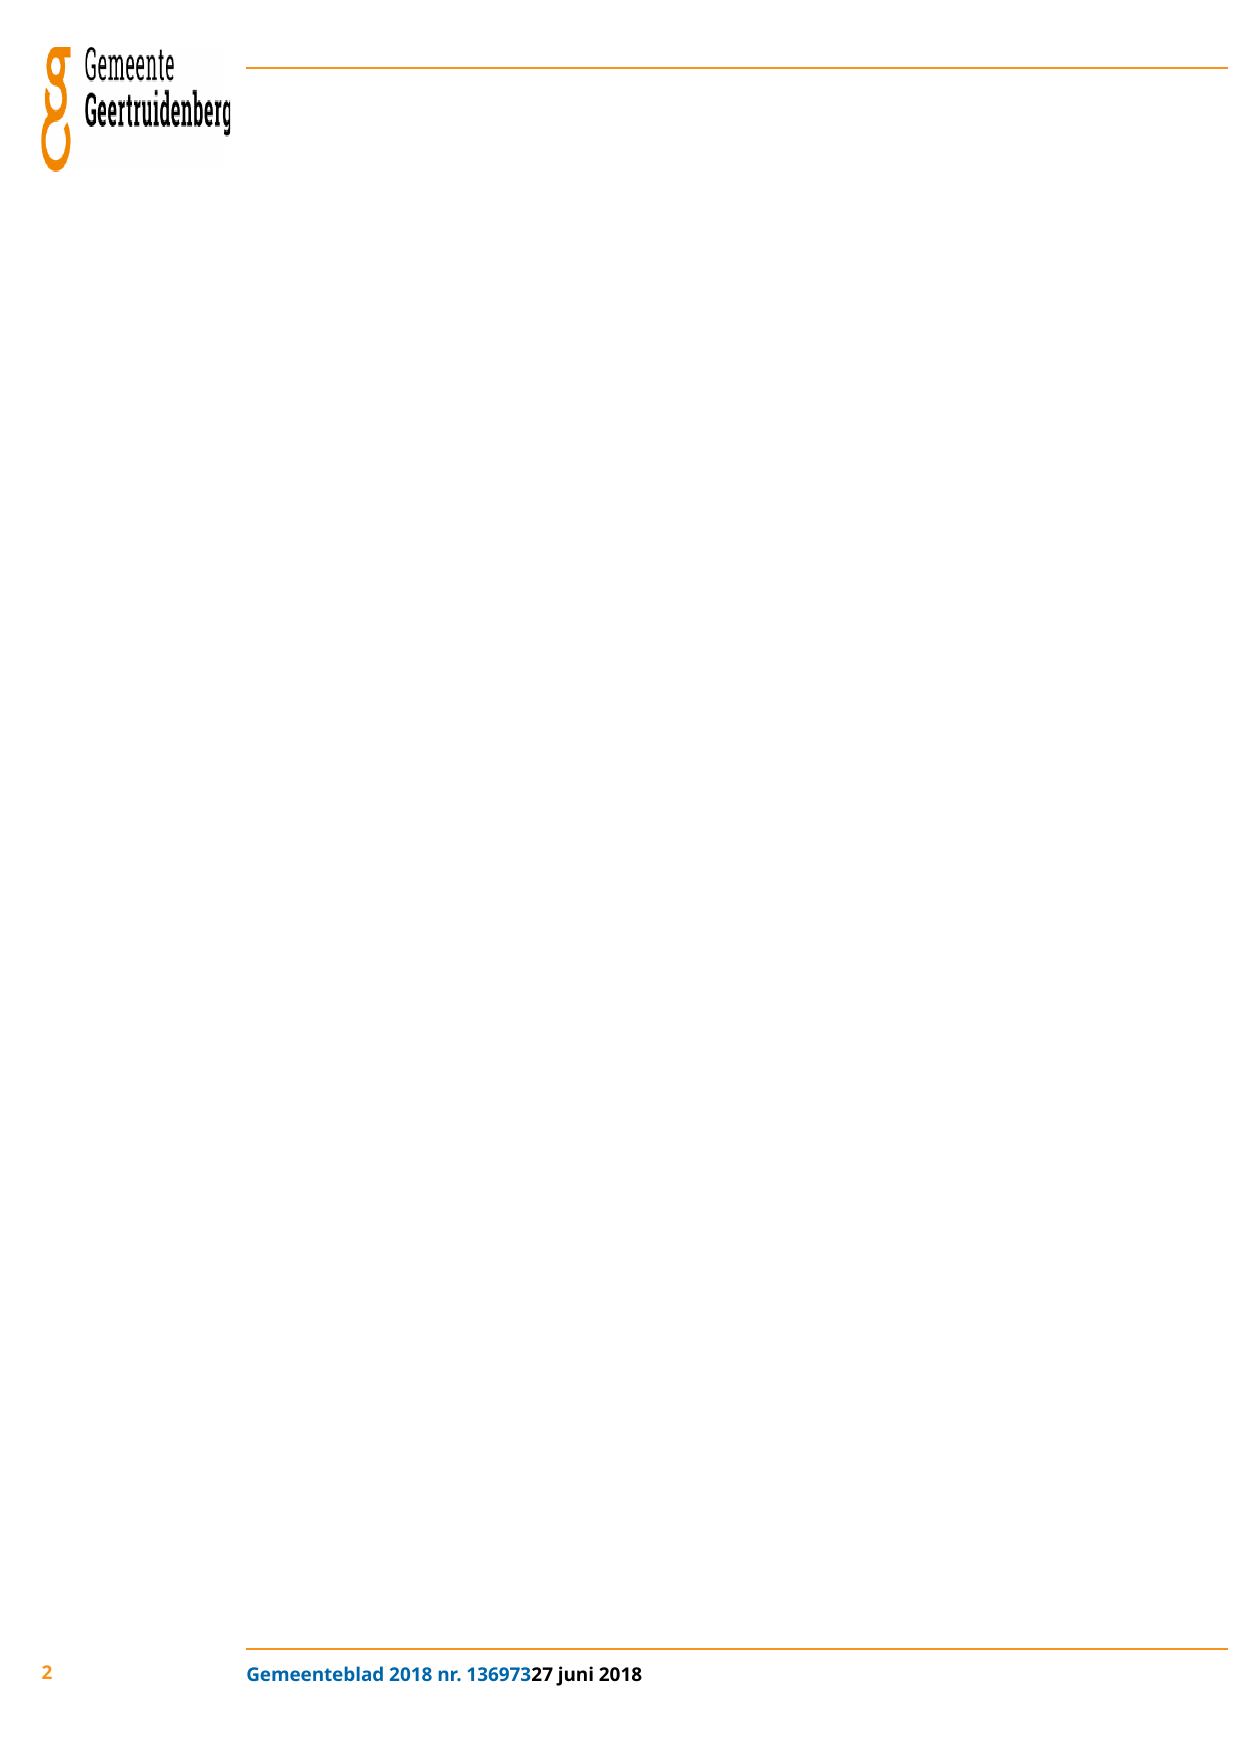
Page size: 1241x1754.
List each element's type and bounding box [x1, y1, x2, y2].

picture [41, 47, 231, 172]
